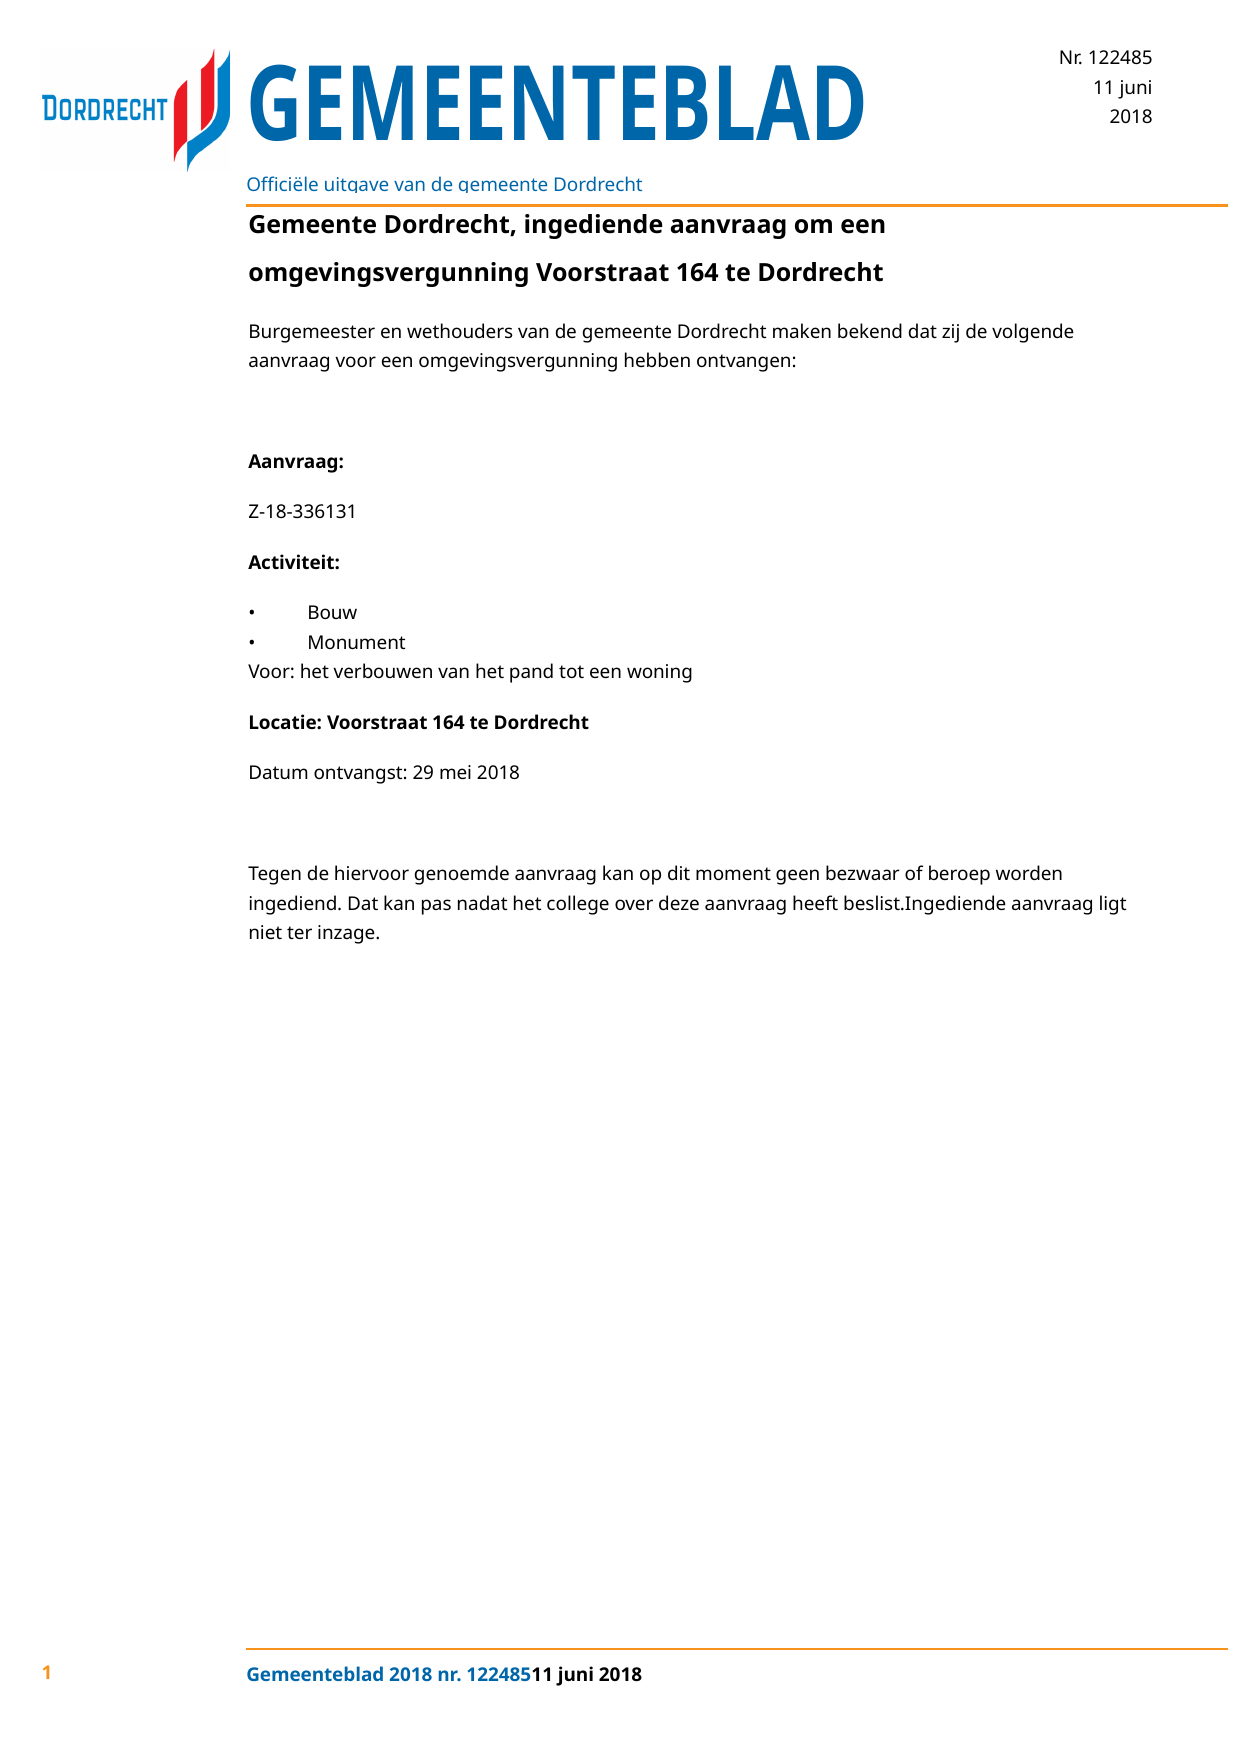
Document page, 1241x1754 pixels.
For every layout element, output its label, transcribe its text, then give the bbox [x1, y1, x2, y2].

text Burgemeester en wethouders van de gemeente Dordrecht maken bekend dat zij de volgende aanvraag voor een omgevingsvergunning hebben ontvangen: [248, 318, 1152, 373]
text Datum ontvangst: 29 mei 2018 [248, 759, 1152, 785]
text Locatie: Voorstraat 164 te Dordrecht [248, 709, 1152, 735]
list Monument [248, 629, 1152, 655]
list Bouw [248, 599, 1152, 625]
text Voor: het verbouwen van het pand tot een woning [248, 659, 1152, 684]
text Aanvraag: [248, 448, 1152, 474]
text Tegen de hiervoor genoemde aanvraag kan op dit moment geen bezwaar of beroep worden ingediend. Dat kan pas nadat het college over deze aanvraag heeft beslist.Ingediende aanvraag ligt niet ter inzage. [248, 860, 1152, 945]
text Z-18-336131 [248, 499, 1152, 524]
text Gemeente Dordrecht, ingediende aanvraag om een omgevingsvergunning Voorstraat 164 te Dordrecht [248, 207, 1152, 288]
picture [41, 47, 231, 172]
text Activiteit: [248, 549, 1152, 575]
